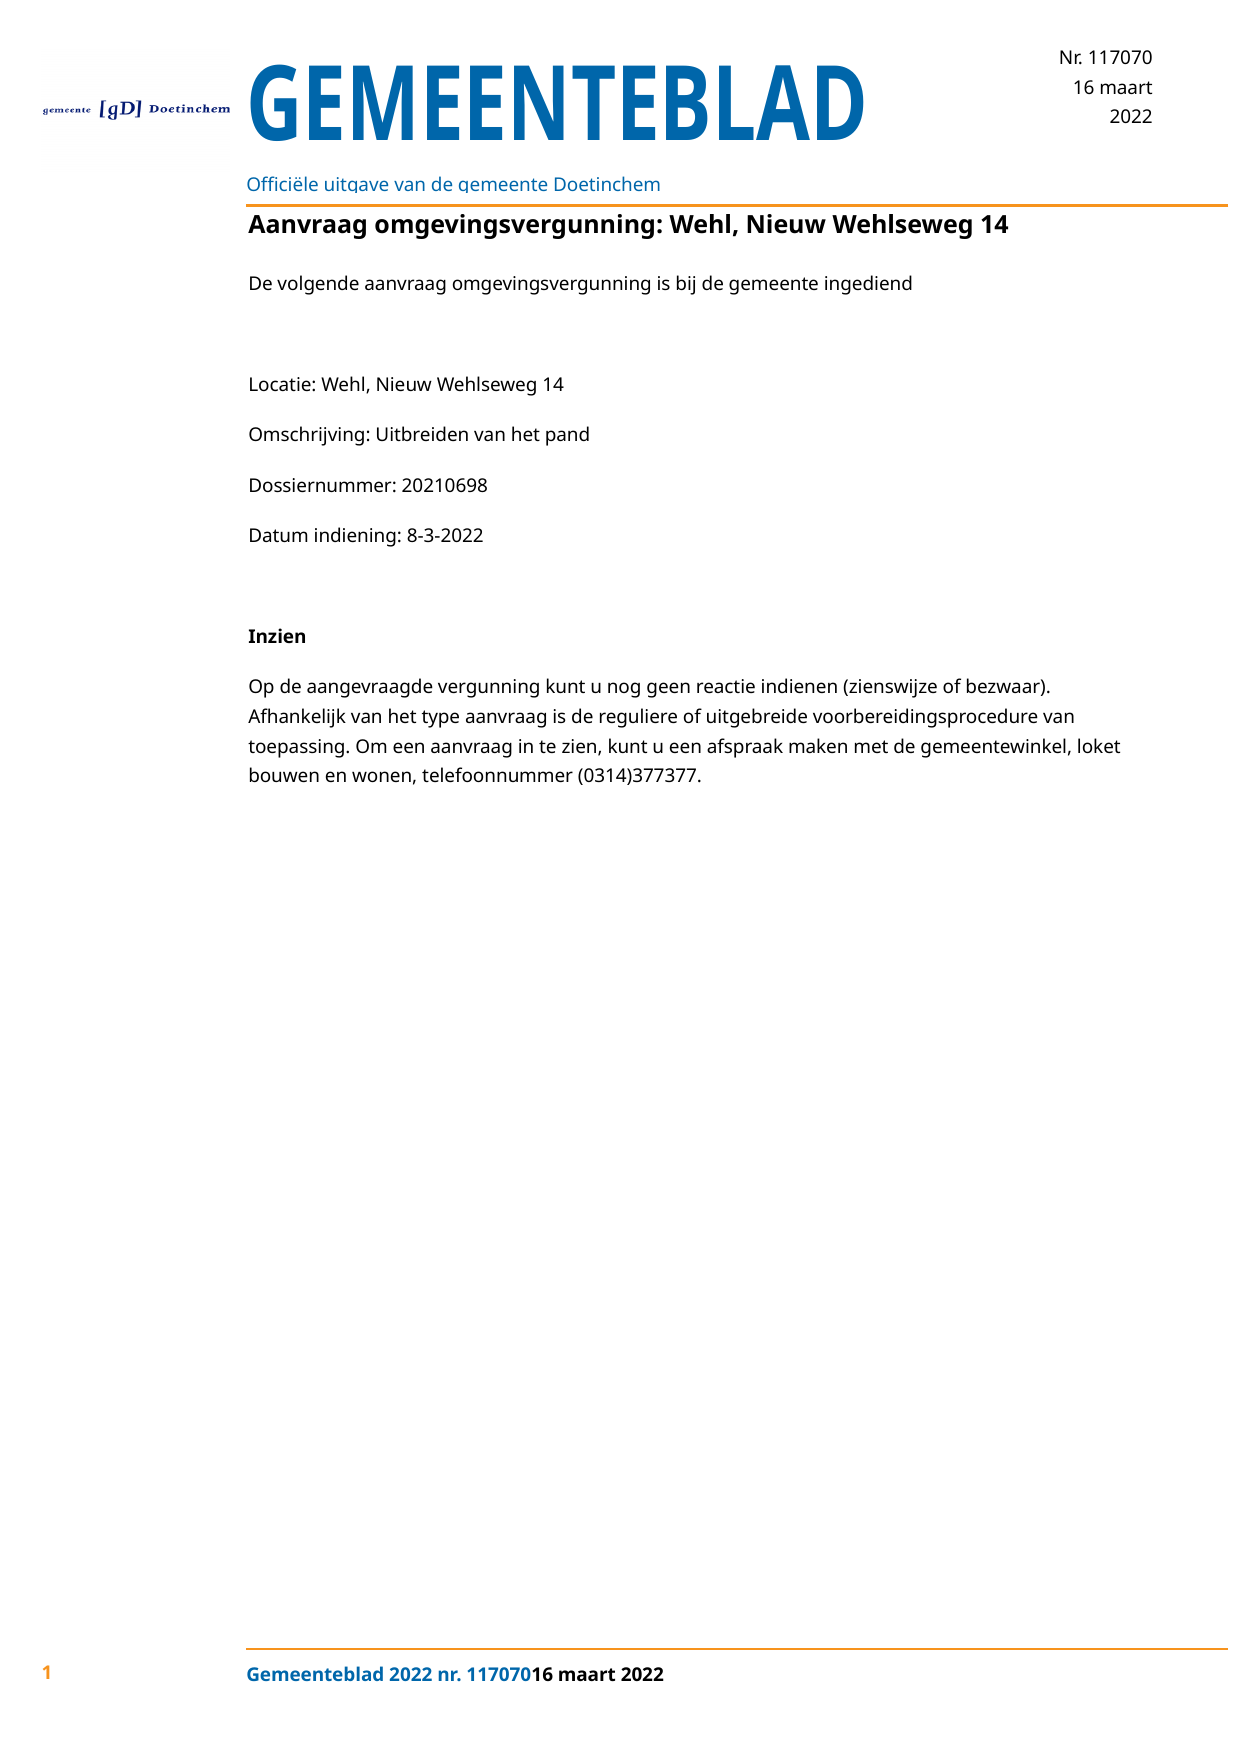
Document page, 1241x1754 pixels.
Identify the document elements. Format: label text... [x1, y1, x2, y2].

text Inzien [248, 623, 1152, 649]
text Omschrijving: Uitbreiden van het pand [248, 422, 1152, 447]
text Dossiernummer: 20210698 [248, 472, 1152, 498]
text Op de aangevraagde vergunning kunt u nog geen reactie indienen (zienswijze of bezwaar). Afhankelijk van het type aanvraag is de reguliere of uitgebreide voorbereidingsprocedure van toepassing. Om een aanvraag in te zien, kunt u een afspraak maken met de gemeentewinkel, loket bouwen en wonen, telefoonnummer (0314)377377. [248, 674, 1152, 788]
text Datum indiening: 8-3-2022 [248, 522, 1152, 548]
text De volgende aanvraag omgevingsvergunning is bij de gemeente ingediend [248, 270, 1152, 296]
text Locatie: Wehl, Nieuw Wehlseweg 14 [248, 371, 1152, 397]
text Aanvraag omgevingsvergunning: Wehl, Nieuw Wehlseweg 14 [248, 207, 1152, 241]
picture [41, 47, 231, 172]
